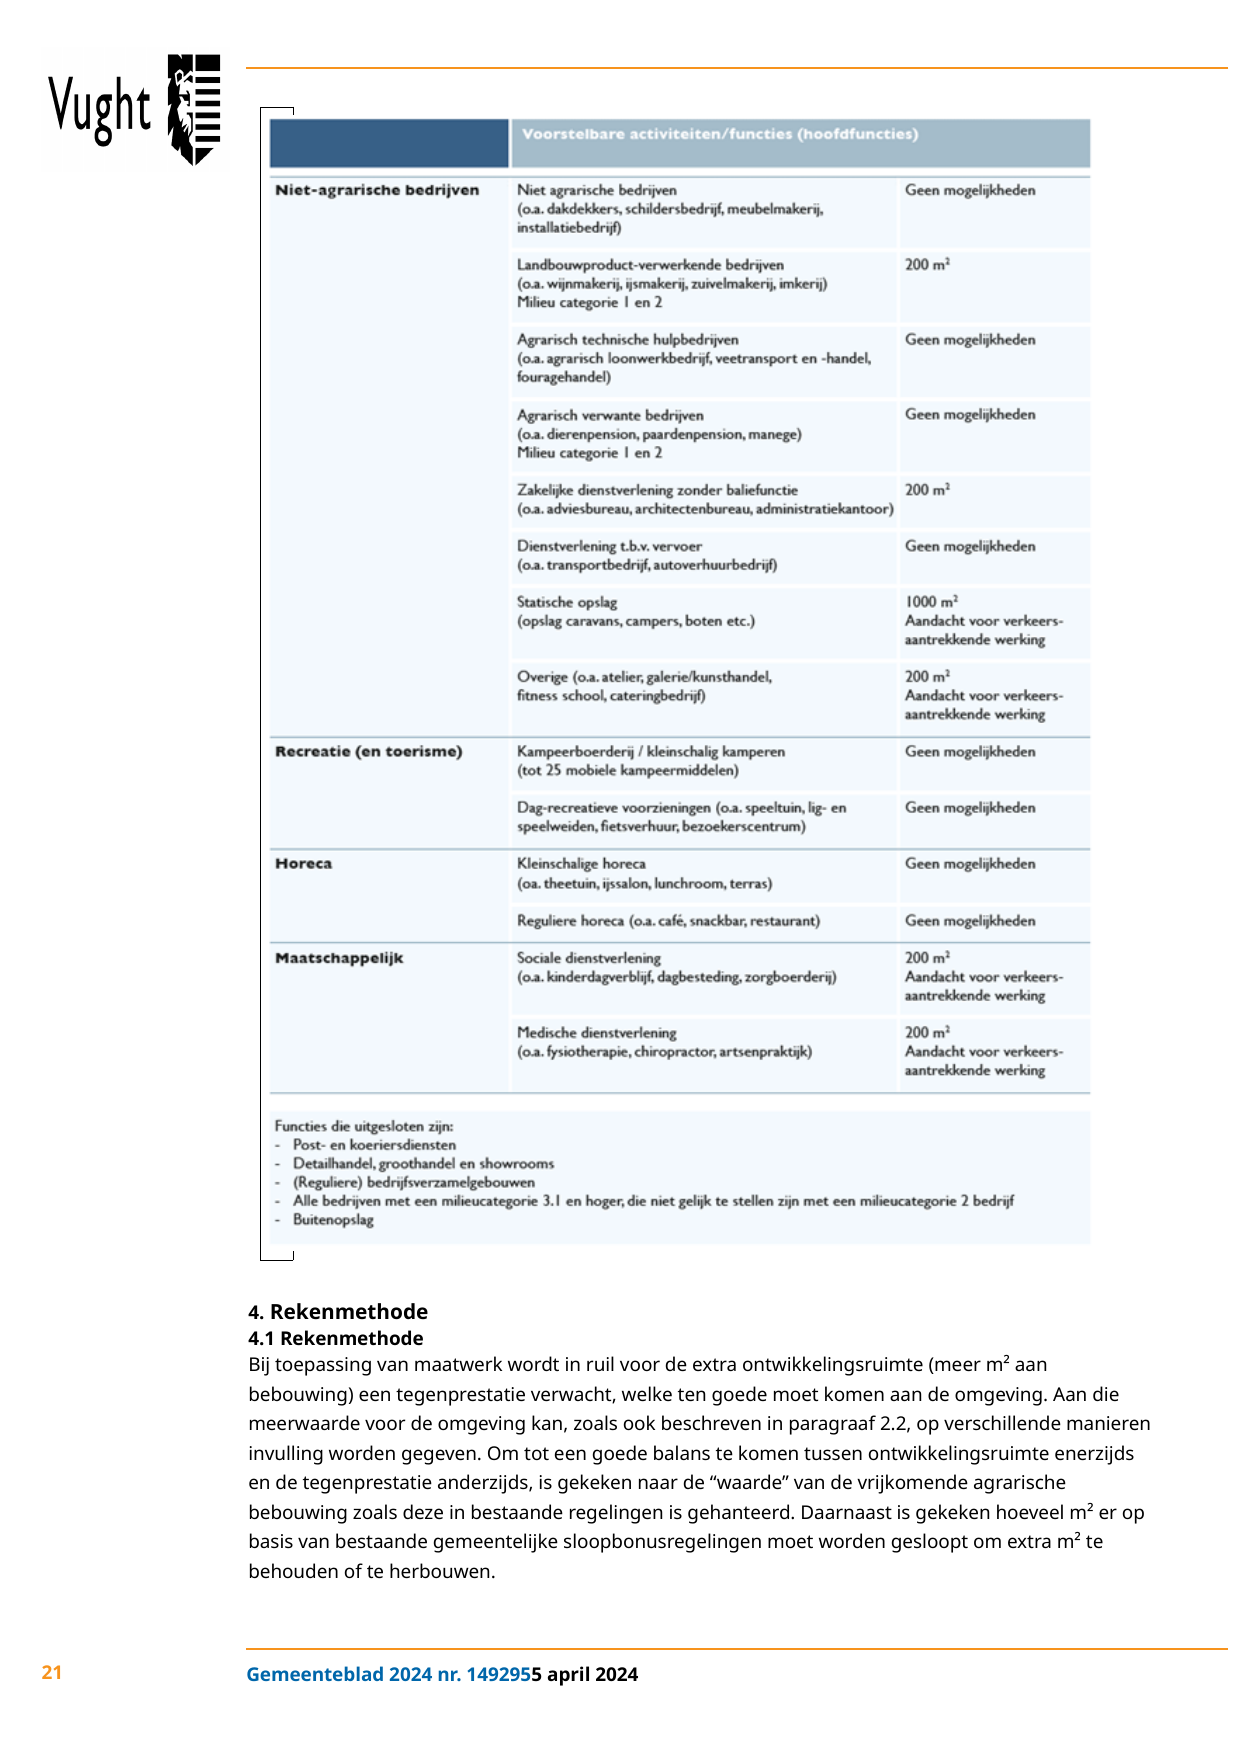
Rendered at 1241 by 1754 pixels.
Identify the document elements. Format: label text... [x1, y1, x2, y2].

text 4. Rekenmethode [248, 1297, 1152, 1325]
text 4.1 Rekenmethode [248, 1325, 1152, 1351]
picture [41, 47, 231, 172]
text Bij toepassing van maatwerk wordt in ruil voor de extra ontwikkelingsruimte (meer m² aan bebouwing) een tegenprestatie verwacht, welke ten goede moet komen aan de omgeving. Aan die meerwaarde voor de omgeving kan, zoals ook beschreven in paragraaf 2.2, op verschillende manieren invulling worden gegeven. Om tot een goede balans te komen tussen ontwikkelingsruimte enerzijds en de tegenprestatie anderzijds, is gekeken naar de “waarde” van de vrijkomende agrarische bebouwing zoals deze in bestaande regelingen is gehanteerd. Daarnaast is gekeken hoeveel m² er op basis van bestaande gemeentelijke sloopbonusregelingen moet worden gesloopt om extra m² te behouden of te herbouwen. [248, 1351, 1152, 1584]
picture [268, 115, 1095, 1251]
